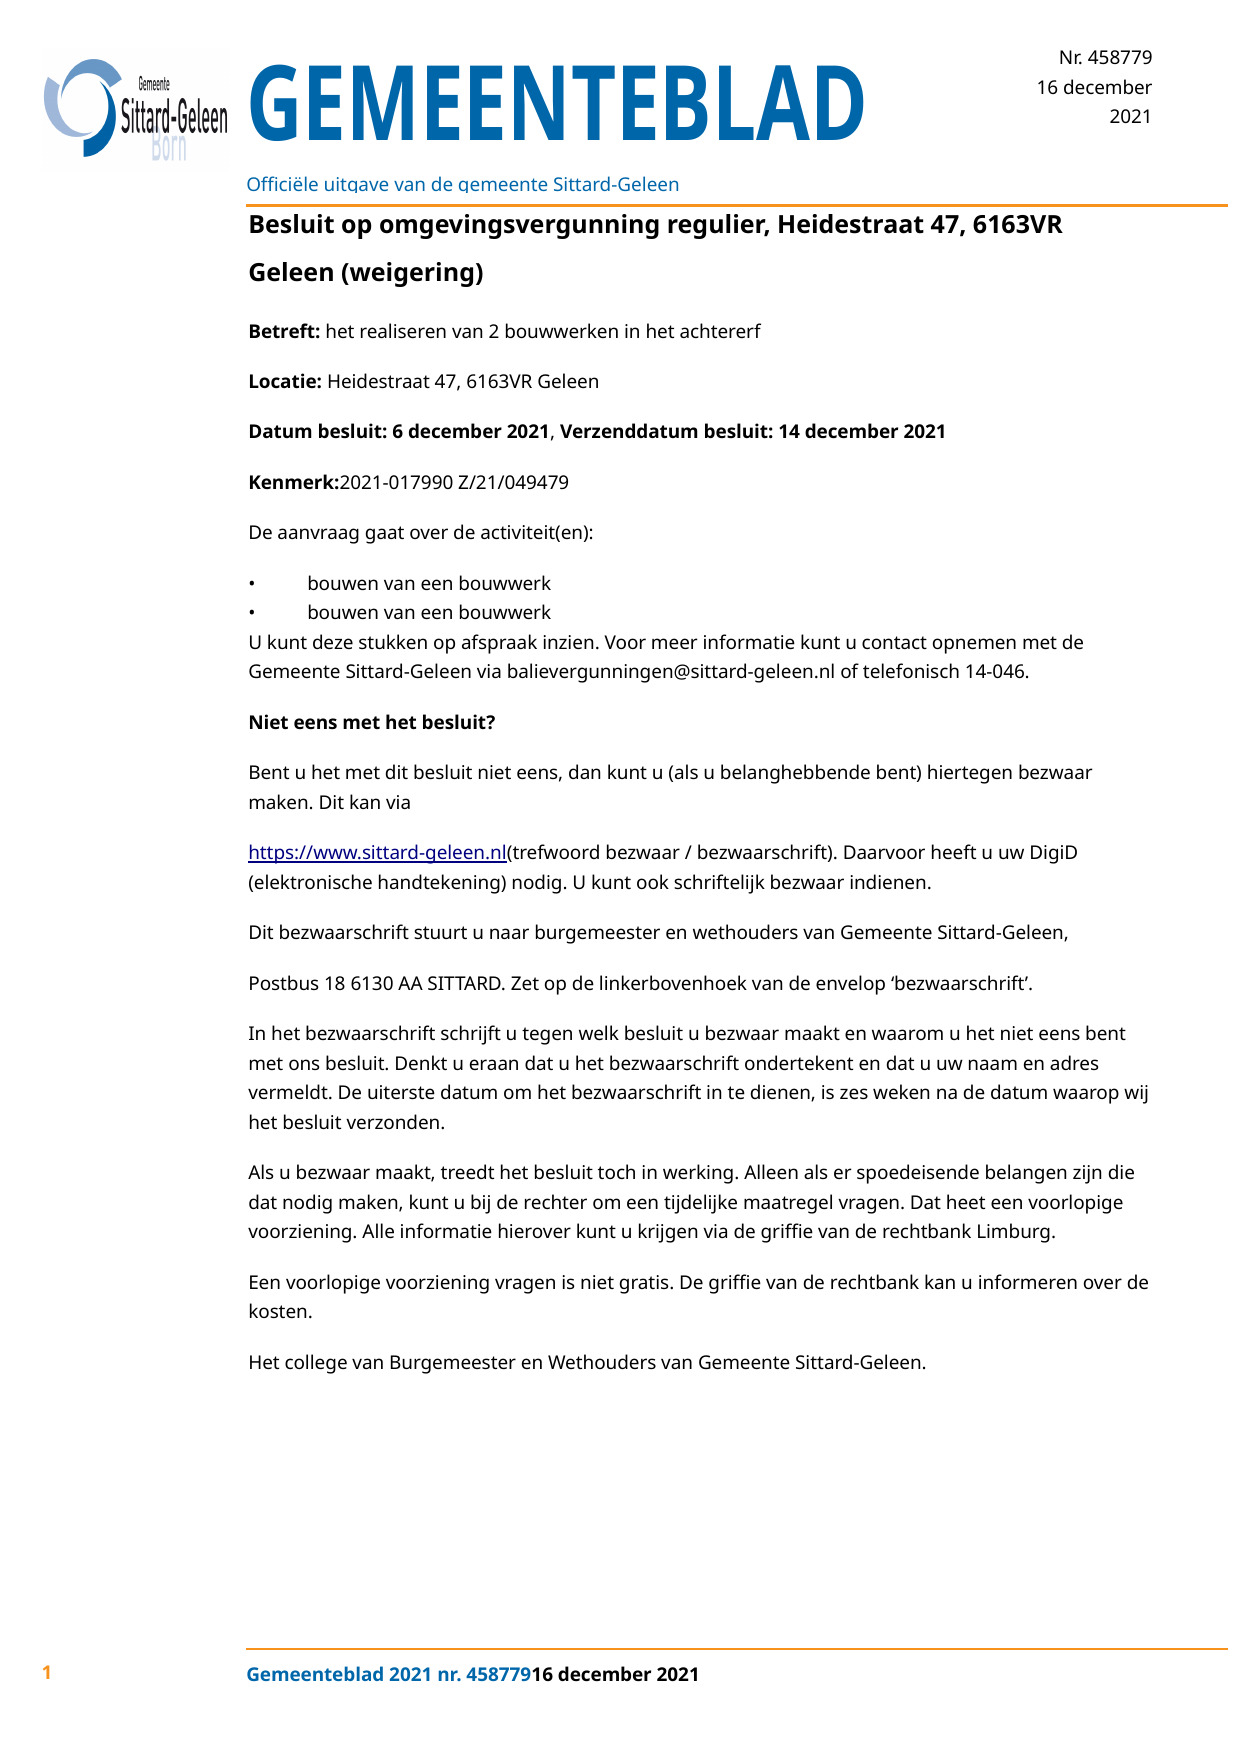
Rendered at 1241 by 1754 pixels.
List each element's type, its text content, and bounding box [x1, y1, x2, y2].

text Niet eens met het besluit? [248, 709, 1152, 735]
text Als u bezwaar maakt, treedt het besluit toch in werking. Alleen als er spoedeisende belangen zijn die dat nodig maken, kunt u bij de rechter om een tijdelijke maatregel vragen. Dat heet een voorlopige voorziening. Alle informatie hierover kunt u krijgen via de griffie van de rechtbank Limburg. [248, 1159, 1152, 1244]
text Een voorlopige voorziening vragen is niet gratis. De griffie van de rechtbank kan u informeren over de kosten. [248, 1269, 1152, 1324]
list bouwen van een bouwwerk [248, 570, 1152, 596]
text Dit bezwaarschrift stuurt u naar burgemeester en wethouders van Gemeente Sittard-Geleen, [248, 919, 1152, 945]
text https://www.sittard-geleen.nl(trefwoord bezwaar / bezwaarschrift). Daarvoor heeft u uw DigiD (elektronische handtekening) nodig. U kunt ook schriftelijk bezwaar indienen. [248, 839, 1152, 895]
text Het college van Burgemeester en Wethouders van Gemeente Sittard-Geleen. [248, 1349, 1152, 1375]
list bouwen van een bouwwerk [248, 599, 1152, 625]
text Datum besluit: 6 december 2021, Verzenddatum besluit: 14 december 2021 [248, 419, 1152, 444]
text U kunt deze stukken op afspraak inzien. Voor meer informatie kunt u contact opnemen met de Gemeente Sittard-Geleen via balievergunningen@sittard-geleen.nl of telefonisch 14-046. [248, 629, 1152, 684]
text Betreft: het realiseren van 2 bouwwerken in het achtererf [248, 318, 1152, 344]
picture [41, 47, 231, 172]
text Postbus 18 6130 AA SITTARD. Zet op de linkerbovenhoek van de envelop ‘bezwaarschrift’. [248, 970, 1152, 996]
text Besluit op omgevingsvergunning regulier, Heidestraat 47, 6163VR Geleen (weigering) [248, 207, 1152, 288]
text Kenmerk:2021-017990 Z/21/049479 [248, 469, 1152, 495]
text In het bezwaarschrift schrijft u tegen welk besluit u bezwaar maakt en waarom u het niet eens bent met ons besluit. Denkt u eraan dat u het bezwaarschrift ondertekent en dat u uw naam en adres vermeldt. De uiterste datum om het bezwaarschrift in te dienen, is zes weken na de datum waarop wij het besluit verzonden. [248, 1020, 1152, 1135]
text Bent u het met dit besluit niet eens, dan kunt u (als u belanghebbende bent) hiertegen bezwaar maken. Dit kan via [248, 759, 1152, 815]
text De aanvraag gaat over de activiteit(en): [248, 519, 1152, 545]
text Locatie: Heidestraat 47, 6163VR Geleen [248, 368, 1152, 394]
